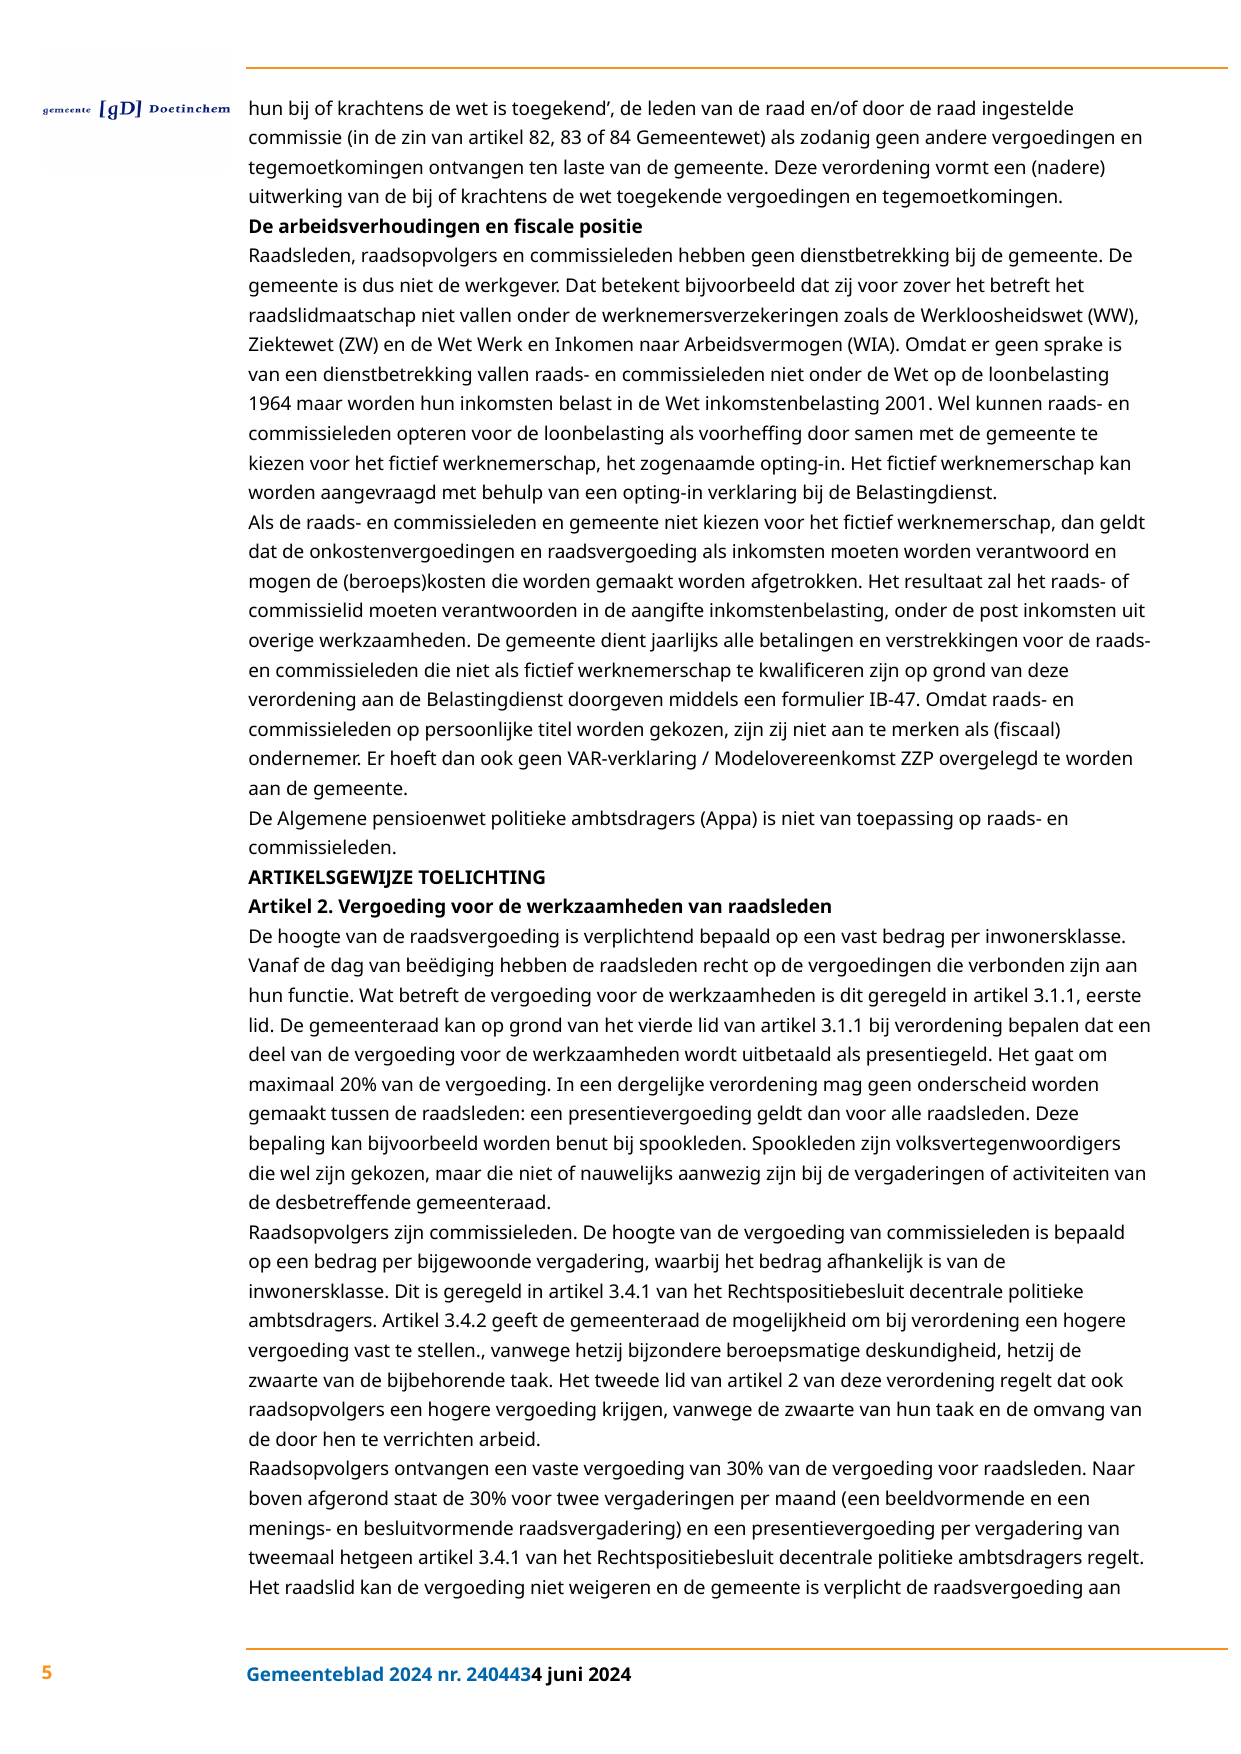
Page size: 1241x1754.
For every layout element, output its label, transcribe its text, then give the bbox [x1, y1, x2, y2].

text ARTIKELSGEWIJZE TOELICHTING [248, 864, 1152, 890]
text Raadsleden, raadsopvolgers en commissieleden hebben geen dienstbetrekking bij de gemeente. De gemeente is dus niet de werkgever. Dat betekent bijvoorbeeld dat zij voor zover het betreft het raadslidmaatschap niet vallen onder de werknemersverzekeringen zoals de Werkloosheidswet (WW), Ziektewet (ZW) en de Wet Werk en Inkomen naar Arbeidsvermogen (WIA). Omdat er geen sprake is van een dienstbetrekking vallen raads- en commissieleden niet onder de Wet op de loonbelasting 1964 maar worden hun inkomsten belast in de Wet inkomstenbelasting 2001. Wel kunnen raads- en commissieleden opteren voor de loonbelasting als voorheffing door samen met de gemeente te kiezen voor het fictief werknemerschap, het zogenaamde opting-in. Het fictief werknemerschap kan worden aangevraagd met behulp van een opting-in verklaring bij de Belastingdienst. [248, 243, 1152, 505]
text Artikel 2. Vergoeding voor de werkzaamheden van raadsleden [248, 893, 1152, 919]
text De Algemene pensioenwet politieke ambtsdragers (Appa) is niet van toepassing op raads- en commissieleden. [248, 805, 1152, 860]
text hun bij of krachtens de wet is toegekend’, de leden van de raad en/of door de raad ingestelde commissie (in de zin van artikel 82, 83 of 84 Gemeentewet) als zodanig geen andere vergoedingen en tegemoetkomingen ontvangen ten laste van de gemeente. Deze verordening vormt een (nadere) uitwerking van de bij of krachtens de wet toegekende vergoedingen en tegemoetkomingen. [248, 95, 1152, 209]
text Raadsopvolgers zijn commissieleden. De hoogte van de vergoeding van commissieleden is bepaald op een bedrag per bijgewoonde vergadering, waarbij het bedrag afhankelijk is van de inwonersklasse. Dit is geregeld in artikel 3.4.1 van het Rechtspositiebesluit decentrale politieke ambtsdragers. Artikel 3.4.2 geeft de gemeenteraad de mogelijkheid om bij verordening een hogere vergoeding vast te stellen., vanwege hetzij bijzondere beroepsmatige deskundigheid, hetzij de zwaarte van de bijbehorende taak. Het tweede lid van artikel 2 van deze verordening regelt dat ook raadsopvolgers een hogere vergoeding krijgen, vanwege de zwaarte van hun taak en de omvang van de door hen te verrichten arbeid. [248, 1219, 1152, 1452]
text De hoogte van de raadsvergoeding is verplichtend bepaald op een vast bedrag per inwonersklasse. Vanaf de dag van beëdiging hebben de raadsleden recht op de vergoedingen die verbonden zijn aan hun functie. Wat betreft de vergoeding voor de werkzaamheden is dit geregeld in artikel 3.1.1, eerste lid. De gemeenteraad kan op grond van het vierde lid van artikel 3.1.1 bij verordening bepalen dat een deel van de vergoeding voor de werkzaamheden wordt uitbetaald als presentiegeld. Het gaat om maximaal 20% van de vergoeding. In een dergelijke verordening mag geen onderscheid worden gemaakt tussen de raadsleden: een presentievergoeding geldt dan voor alle raadsleden. Deze bepaling kan bijvoorbeeld worden benut bij spookleden. Spookleden zijn volksvertegenwoordigers die wel zijn gekozen, maar die niet of nauwelijks aanwezig zijn bij de vergaderingen of activiteiten van de desbetreffende gemeenteraad. [248, 923, 1152, 1215]
text Als de raads- en commissieleden en gemeente niet kiezen voor het fictief werknemerschap, dan geldt dat de onkostenvergoedingen en raadsvergoeding als inkomsten moeten worden verantwoord en mogen de (beroeps)kosten die worden gemaakt worden afgetrokken. Het resultaat zal het raads- of commissielid moeten verantwoorden in de aangifte inkomstenbelasting, onder de post inkomsten uit overige werkzaamheden. De gemeente dient jaarlijks alle betalingen en verstrekkingen voor de raads- en commissieleden die niet als fictief werknemerschap te kwalificeren zijn op grond van deze verordening aan de Belastingdienst doorgeven middels een formulier IB-47. Omdat raads- en commissieleden op persoonlijke titel worden gekozen, zijn zij niet aan te merken als (fiscaal) ondernemer. Er hoeft dan ook geen VAR-verklaring / Modelovereenkomst ZZP overgelegd te worden aan de gemeente. [248, 509, 1152, 801]
text De arbeidsverhoudingen en fiscale positie [248, 213, 1152, 239]
text Raadsopvolgers ontvangen een vaste vergoeding van 30% van de vergoeding voor raadsleden. Naar boven afgerond staat de 30% voor twee vergaderingen per maand (een beeldvormende en een menings- en besluitvormende raadsvergadering) en een presentievergoeding per vergadering van tweemaal hetgeen artikel 3.4.1 van het Rechtspositiebesluit decentrale politieke ambtsdragers regelt. [248, 1456, 1152, 1570]
text Het raadslid kan de vergoeding niet weigeren en de gemeente is verplicht de raadsvergoeding aan [248, 1574, 1152, 1600]
picture [41, 47, 231, 172]
